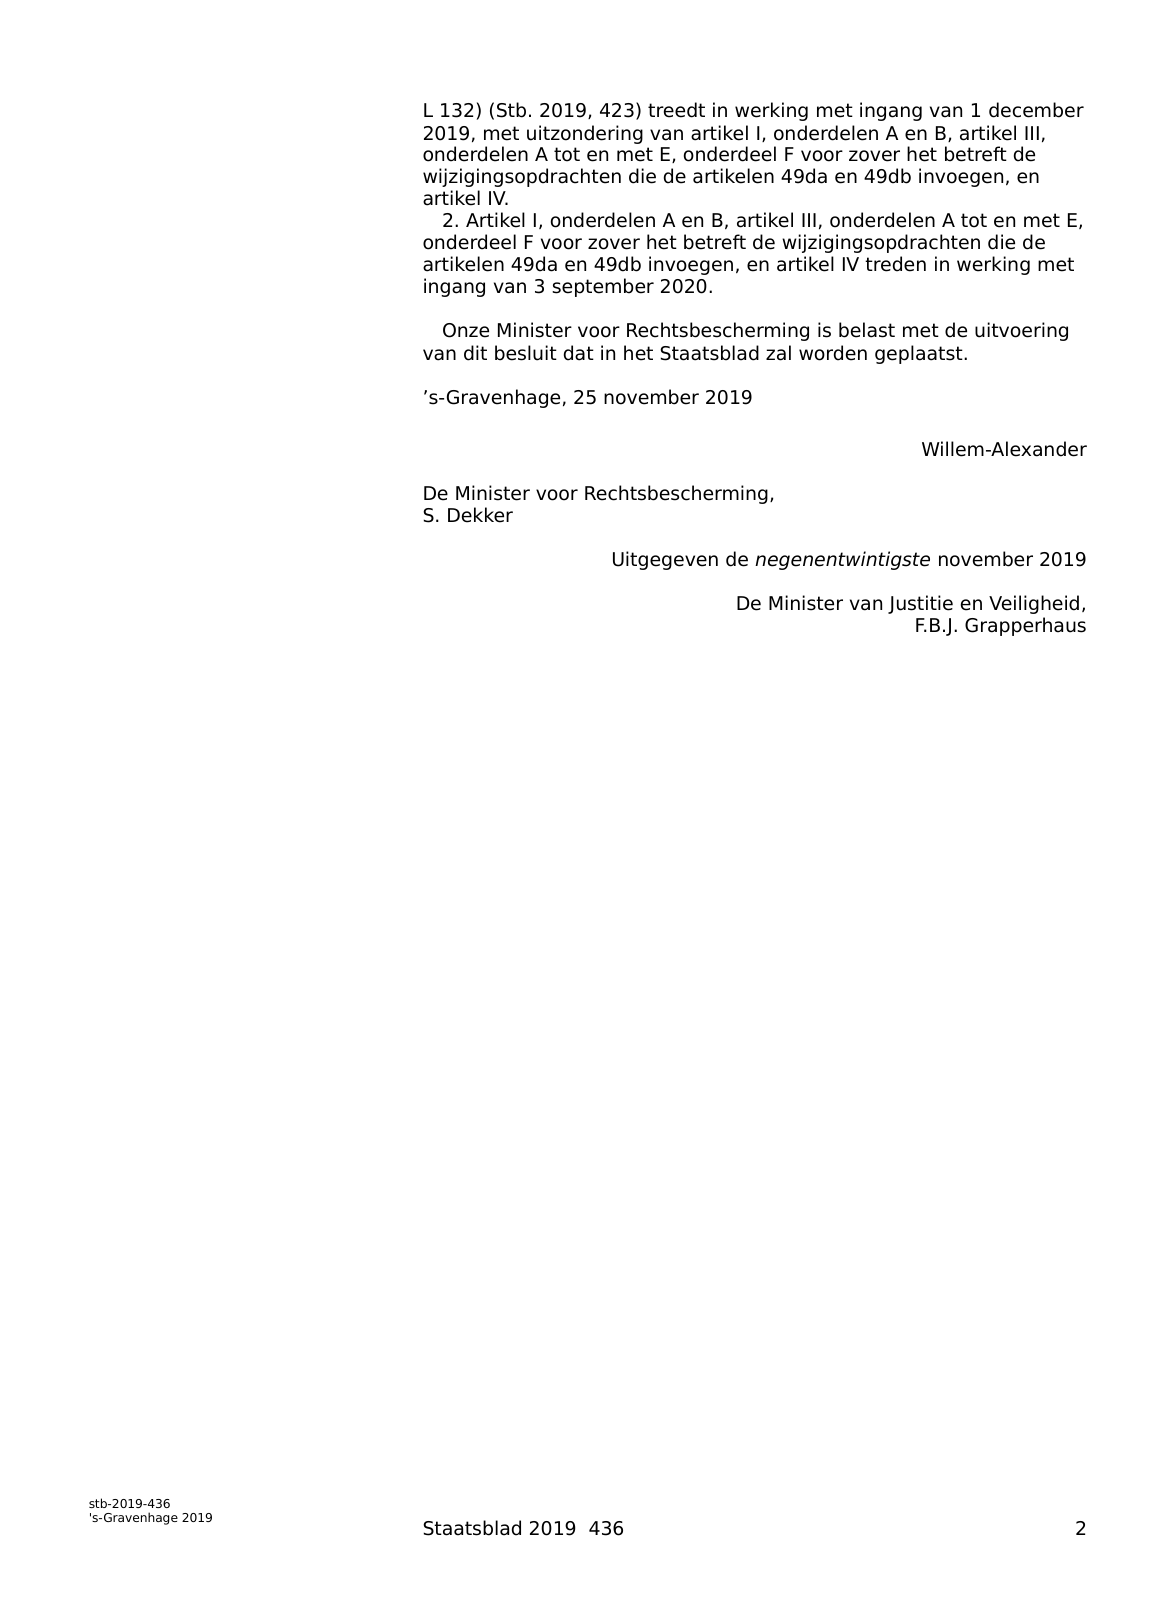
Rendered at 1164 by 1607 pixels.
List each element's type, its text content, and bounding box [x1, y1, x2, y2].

text ’s-Gravenhage, 25 november 2019 [422, 387, 1087, 408]
text L 132) (Stb. 2019, 423) treedt in werking met ingang van 1 december 2019, met uitzondering van artikel I, onderdelen A en B, artikel III, onderdelen A tot en met E, onderdeel F voor zover het betreft de wijzigingsopdrachten die de artikelen 49da en 49db invoegen, en artikel IV. [422, 100, 1087, 210]
text stb-2019-436 [88, 1497, 323, 1511]
text Willem-Alexander [422, 438, 1087, 461]
text De Minister van Justitie en Veiligheid, F.B.J. Grapperhaus [422, 593, 1087, 637]
text Onze Minister voor Rechtsbescherming is belast met de uitvoering van dit besluit dat in het Staatsblad zal worden geplaatst. [422, 320, 1087, 364]
text De Minister voor Rechtsbescherming, S. Dekker [422, 483, 1087, 527]
text 's-Gravenhage 2019 [88, 1511, 323, 1525]
text Uitgegeven de negenentwintigste november 2019 [422, 549, 1087, 571]
text 2. Artikel I, onderdelen A en B, artikel III, onderdelen A tot en met E, onderdeel F voor zover het betreft de wijzigingsopdrachten die de artikelen 49da en 49db invoegen, en artikel IV treden in werking met ingang van 3 september 2020. [422, 210, 1087, 298]
